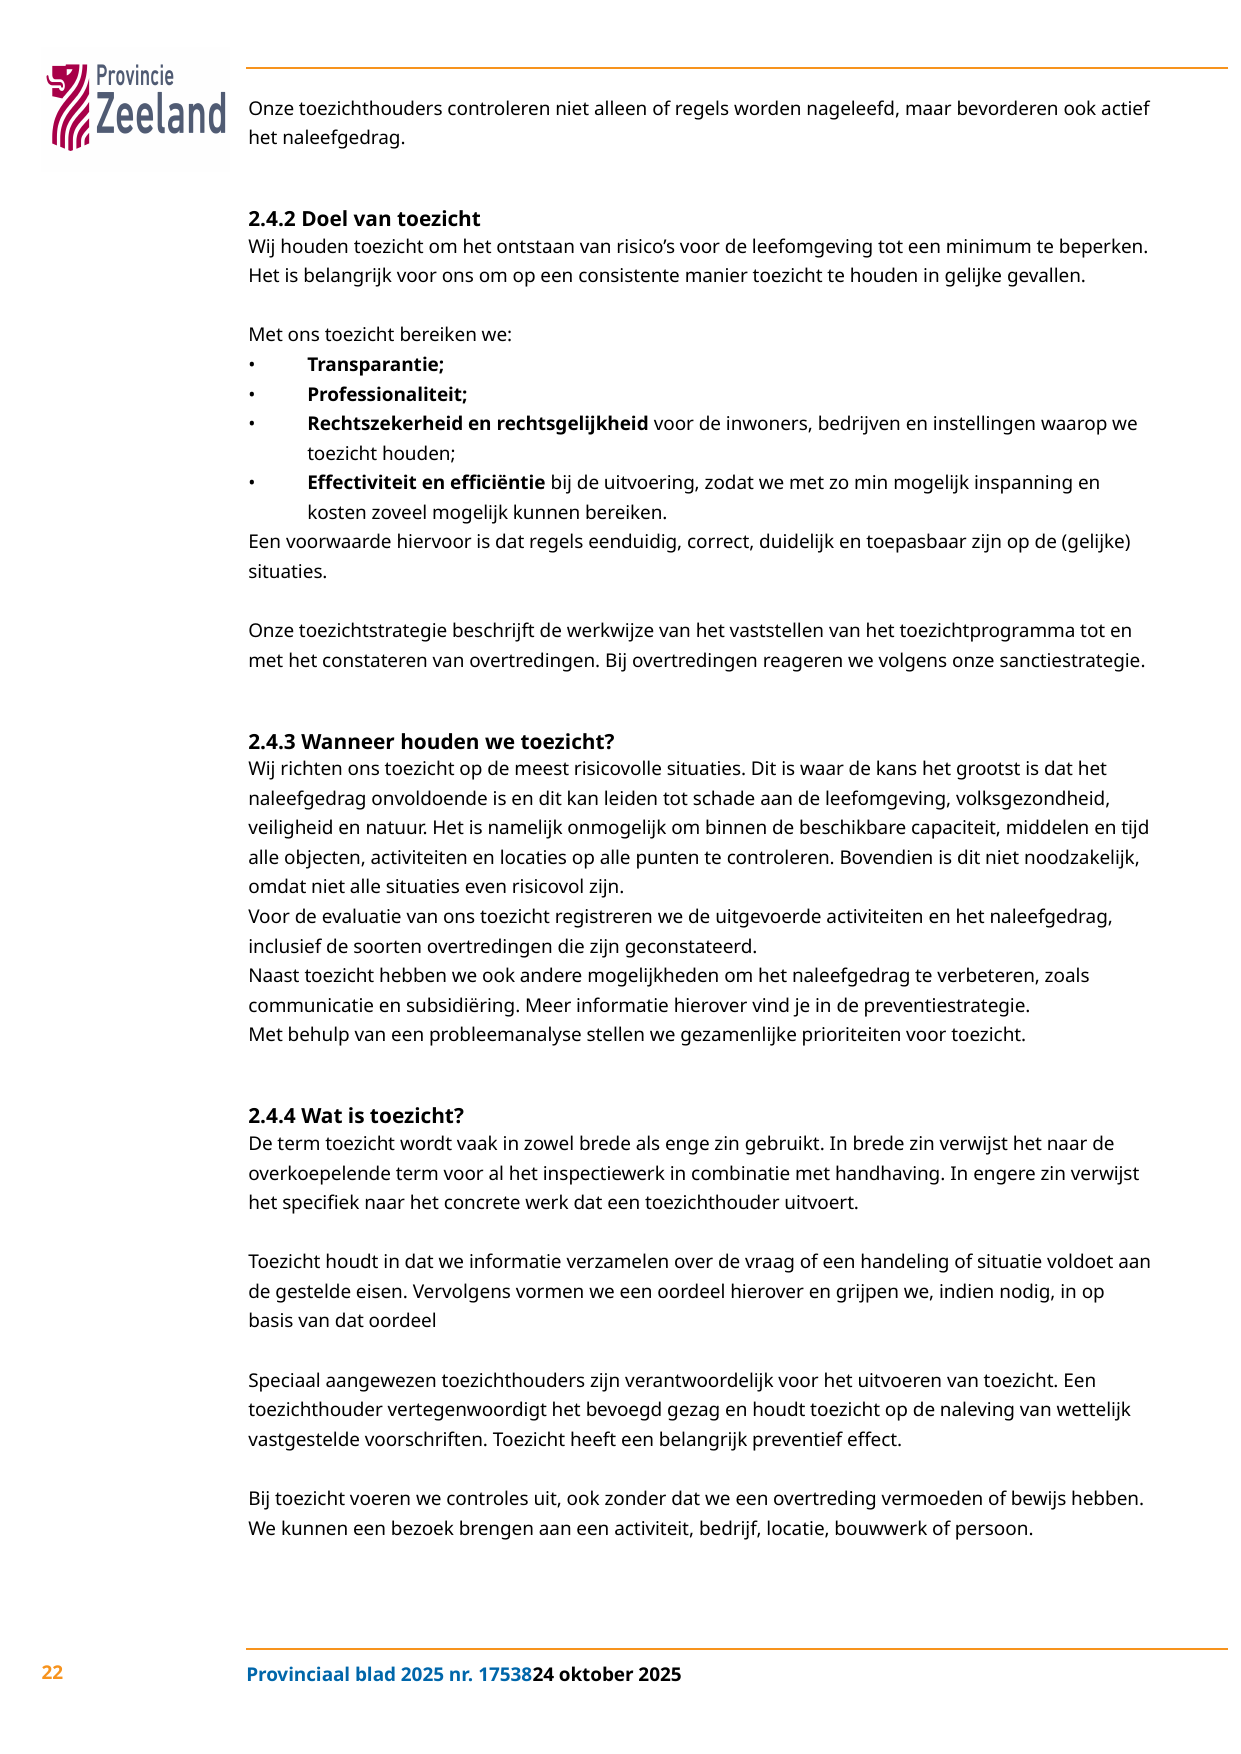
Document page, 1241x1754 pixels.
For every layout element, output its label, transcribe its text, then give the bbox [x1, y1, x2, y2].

list Effectiviteit en efficiëntie bij de uitvoering, zodat we met zo min mogelijk inspanning en kosten zoveel mogelijk kunnen bereiken. [248, 469, 1152, 525]
text 2.4.2 Doel van toezicht [248, 204, 1152, 233]
text Toezicht houdt in dat we informatie verzamelen over de vraag of een handeling of situatie voldoet aan de gestelde eisen. Vervolgens vormen we een oordeel hierover en grijpen we, indien nodig, in op basis van dat oordeel [248, 1248, 1152, 1333]
picture [41, 47, 231, 172]
text 2.4.3 Wanneer houden we toezicht? [248, 727, 1152, 755]
text Een voorwaarde hiervoor is dat regels eenduidig, correct, duidelijk en toepasbaar zijn op de (gelijke) situaties. [248, 529, 1152, 584]
text Onze toezichtstrategie beschrijft de werkwijze van het vaststellen van het toezichtprogramma tot en met het constateren van overtredingen. Bij overtredingen reageren we volgens onze sanctiestrategie. [248, 617, 1152, 673]
text Voor de evaluatie van ons toezicht registreren we de uitgevoerde activiteiten en het naleefgedrag, inclusief de soorten overtredingen die zijn geconstateerd. [248, 903, 1152, 959]
text Met behulp van een probleemanalyse stellen we gezamenlijke prioriteiten voor toezicht. [248, 1022, 1152, 1047]
text Naast toezicht hebben we ook andere mogelijkheden om het naleefgedrag te verbeteren, zoals communicatie en subsidiëring. Meer informatie hierover vind je in de preventiestrategie. [248, 962, 1152, 1018]
text 2.4.4 Wat is toezicht? [248, 1102, 1152, 1130]
text Wij richten ons toezicht op de meest risicovolle situaties. Dit is waar de kans het grootst is dat het naleefgedrag onvoldoende is en dit kan leiden tot schade aan de leefomgeving, volksgezondheid, veiligheid en natuur. Het is namelijk onmogelijk om binnen de beschikbare capaciteit, middelen en tijd alle objecten, activiteiten en locaties op alle punten te controleren. Bovendien is dit niet noodzakelijk, omdat niet alle situaties even risicovol zijn. [248, 755, 1152, 899]
text Met ons toezicht bereiken we: [248, 322, 1152, 347]
list Rechtszekerheid en rechtsgelijkheid voor de inwoners, bedrijven en instellingen waarop we toezicht houden; [248, 410, 1152, 466]
text De term toezicht wordt vaak in zowel brede als enge zin gebruikt. In brede zin verwijst het naar de overkoepelende term voor al het inspectiewerk in combinatie met handhaving. In engere zin verwijst het specifiek naar het concrete werk dat een toezichthouder uitvoert. [248, 1130, 1152, 1215]
text Speciaal aangewezen toezichthouders zijn verantwoordelijk voor het uitvoeren van toezicht. Een toezichthouder vertegenwoordigt het bevoegd gezag en houdt toezicht op de naleving van wettelijk vastgestelde voorschriften. Toezicht heeft een belangrijk preventief effect. [248, 1367, 1152, 1452]
text Bij toezicht voeren we controles uit, ook zonder dat we een overtreding vermoeden of bewijs hebben. We kunnen een bezoek brengen aan een activiteit, bedrijf, locatie, bouwwerk of persoon. [248, 1485, 1152, 1540]
text Wij houden toezicht om het ontstaan van risico’s voor de leefomgeving tot een minimum te beperken. Het is belangrijk voor ons om op een consistente manier toezicht te houden in gelijke gevallen. [248, 233, 1152, 288]
list Transparantie; [248, 351, 1152, 377]
list Professionaliteit; [248, 381, 1152, 406]
text Onze toezichthouders controleren niet alleen of regels worden nageleefd, maar bevorderen ook actief het naleefgedrag. [248, 95, 1152, 150]
